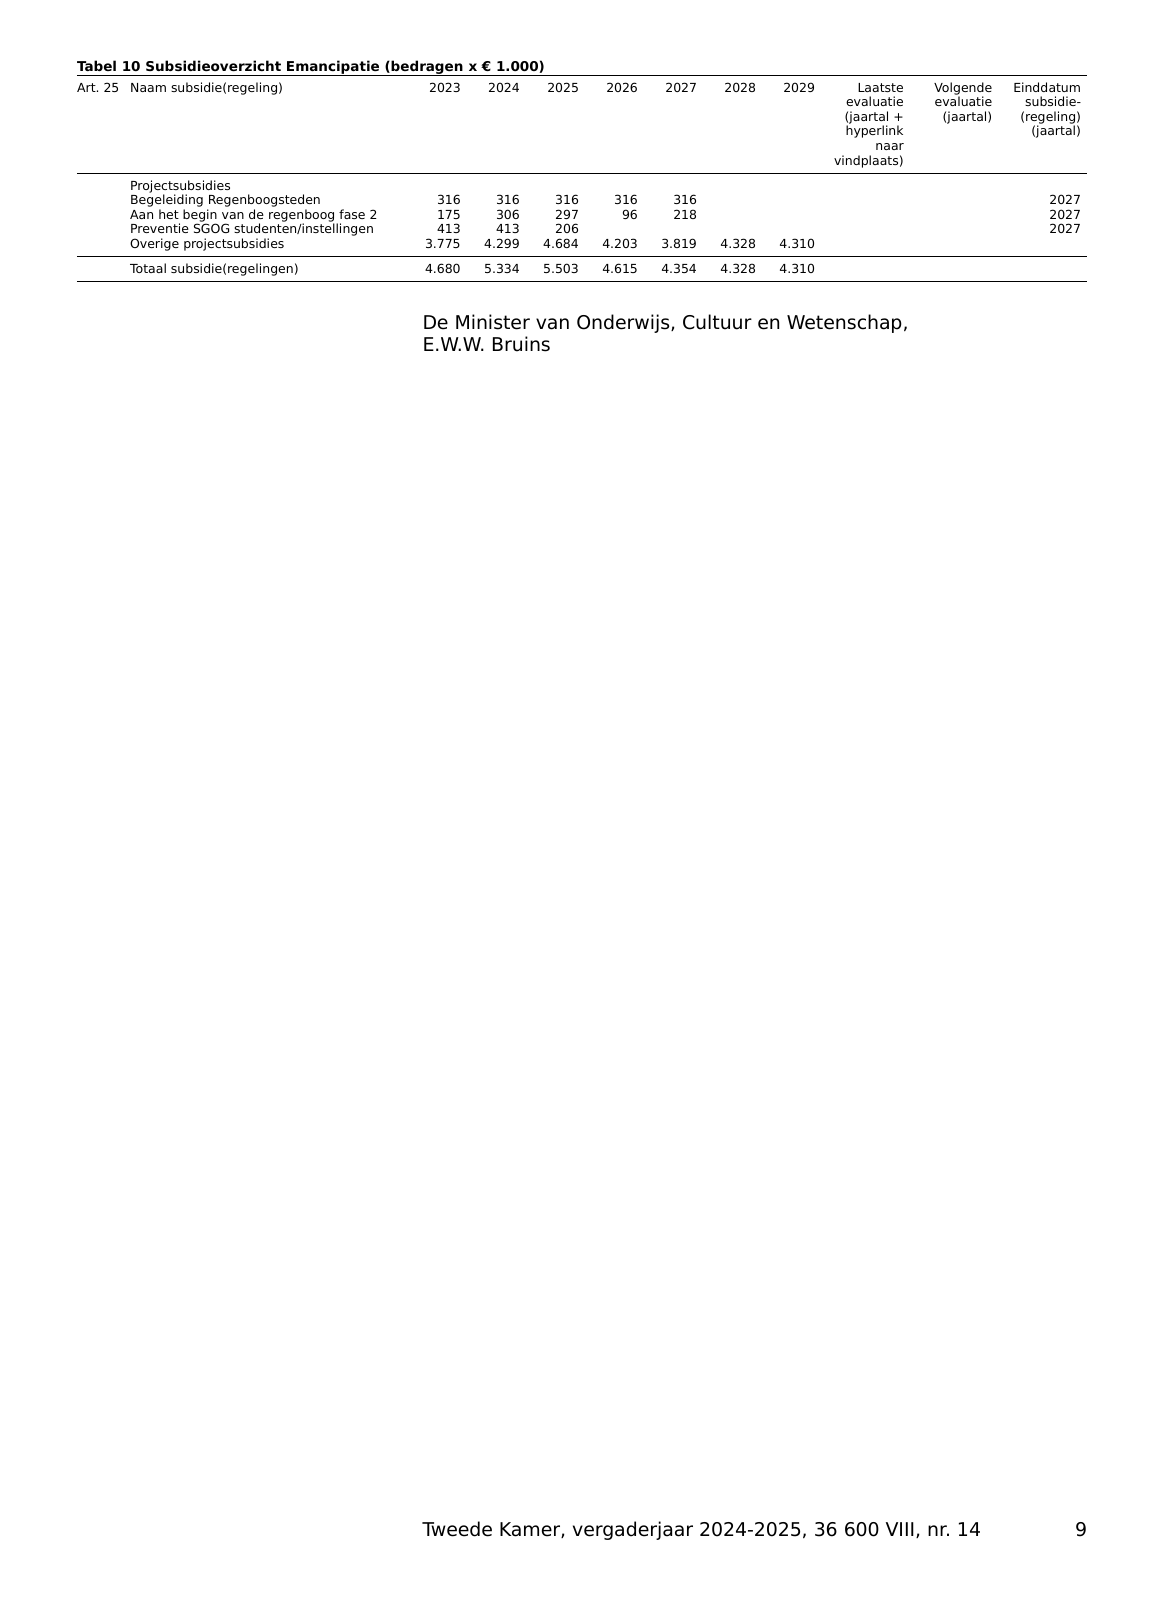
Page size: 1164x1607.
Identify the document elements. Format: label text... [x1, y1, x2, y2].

table_cell [762, 174, 821, 193]
table_cell Totaal subsidie(regelingen) [124, 257, 407, 281]
table_cell [703, 222, 762, 237]
table_cell Naam subsidie(regeling) [124, 76, 407, 173]
table_cell 2027 [644, 76, 703, 173]
table_cell [998, 237, 1087, 256]
table_cell [644, 174, 703, 193]
table_cell Begeleiding Regenboogsteden [124, 193, 407, 208]
table_cell 218 [644, 208, 703, 222]
table_cell [909, 222, 998, 237]
table_cell 206 [526, 222, 584, 237]
table_cell 316 [408, 193, 466, 208]
table_cell 4.203 [585, 237, 644, 256]
table_cell [703, 208, 762, 222]
table_cell Art. 25 [77, 76, 124, 173]
table_cell 5.503 [526, 257, 584, 281]
table_cell 4.354 [644, 257, 703, 281]
table_cell Einddatum subsidie-(regeling) (jaartal) [998, 76, 1087, 173]
table_cell [703, 193, 762, 208]
table_cell [821, 257, 909, 281]
table_cell [408, 174, 466, 193]
table_cell [909, 193, 998, 208]
table_cell 306 [466, 208, 526, 222]
table_cell [909, 237, 998, 256]
table_cell [585, 174, 644, 193]
table_cell 3.819 [644, 237, 703, 256]
table_cell 2027 [998, 208, 1087, 222]
table_cell 4.328 [703, 237, 762, 256]
table_cell 4.615 [585, 257, 644, 281]
table_cell [909, 257, 998, 281]
table_cell [77, 174, 124, 193]
table_cell 4.310 [762, 257, 821, 281]
table_cell 316 [585, 193, 644, 208]
table_cell [821, 193, 909, 208]
table_cell 2023 [408, 76, 466, 173]
table_cell [909, 174, 998, 193]
table_cell [77, 257, 124, 281]
table_cell [762, 193, 821, 208]
table_cell 5.334 [466, 257, 526, 281]
table_cell 3.775 [408, 237, 466, 256]
table_cell [77, 222, 124, 237]
table_cell [77, 193, 124, 208]
table_cell [644, 222, 703, 237]
table_cell 413 [408, 222, 466, 237]
table_cell [466, 174, 526, 193]
table_cell [821, 208, 909, 222]
table_cell 4.299 [466, 237, 526, 256]
table_cell 2026 [585, 76, 644, 173]
table_cell [585, 222, 644, 237]
table_cell 4.680 [408, 257, 466, 281]
table_cell 4.684 [526, 237, 584, 256]
table_cell [909, 208, 998, 222]
table_cell 2024 [466, 76, 526, 173]
table_cell Aan het begin van de regenboog fase 2 [124, 208, 407, 222]
table_cell 413 [466, 222, 526, 237]
table_cell 2027 [998, 193, 1087, 208]
table_cell [762, 208, 821, 222]
table_cell [703, 174, 762, 193]
table_cell 2028 [703, 76, 762, 173]
table_cell [998, 257, 1087, 281]
table_cell Overige projectsubsidies [124, 237, 407, 256]
table_cell 96 [585, 208, 644, 222]
table_cell 316 [466, 193, 526, 208]
table_cell [821, 174, 909, 193]
table_cell 2025 [526, 76, 584, 173]
table_cell 2029 [762, 76, 821, 173]
table_cell [821, 237, 909, 256]
table_cell Laatste evaluatie (jaartal + hyperlink naar vindplaats) [821, 76, 909, 173]
table_cell [821, 222, 909, 237]
table_cell 316 [644, 193, 703, 208]
table_cell [77, 237, 124, 256]
table_cell [998, 174, 1087, 193]
table_cell 2027 [998, 222, 1087, 237]
table_header Tabel 10 Subsidieoverzicht Emancipatie (bedragen x € 1.000) [77, 59, 1087, 75]
table_cell 297 [526, 208, 584, 222]
table_cell 4.328 [703, 257, 762, 281]
table_cell Volgende evaluatie (jaartal) [909, 76, 998, 173]
table_cell 316 [526, 193, 584, 208]
table_cell [526, 174, 584, 193]
table_cell Projectsubsidies [124, 174, 407, 193]
table_cell Preventie SGOG studenten/instellingen [124, 222, 407, 237]
table_cell 175 [408, 208, 466, 222]
table_cell [762, 222, 821, 237]
table_cell [77, 208, 124, 222]
table_cell 4.310 [762, 237, 821, 256]
text De Minister van Onderwijs, Cultuur en Wetenschap, E.W.W. Bruins [422, 312, 1087, 356]
